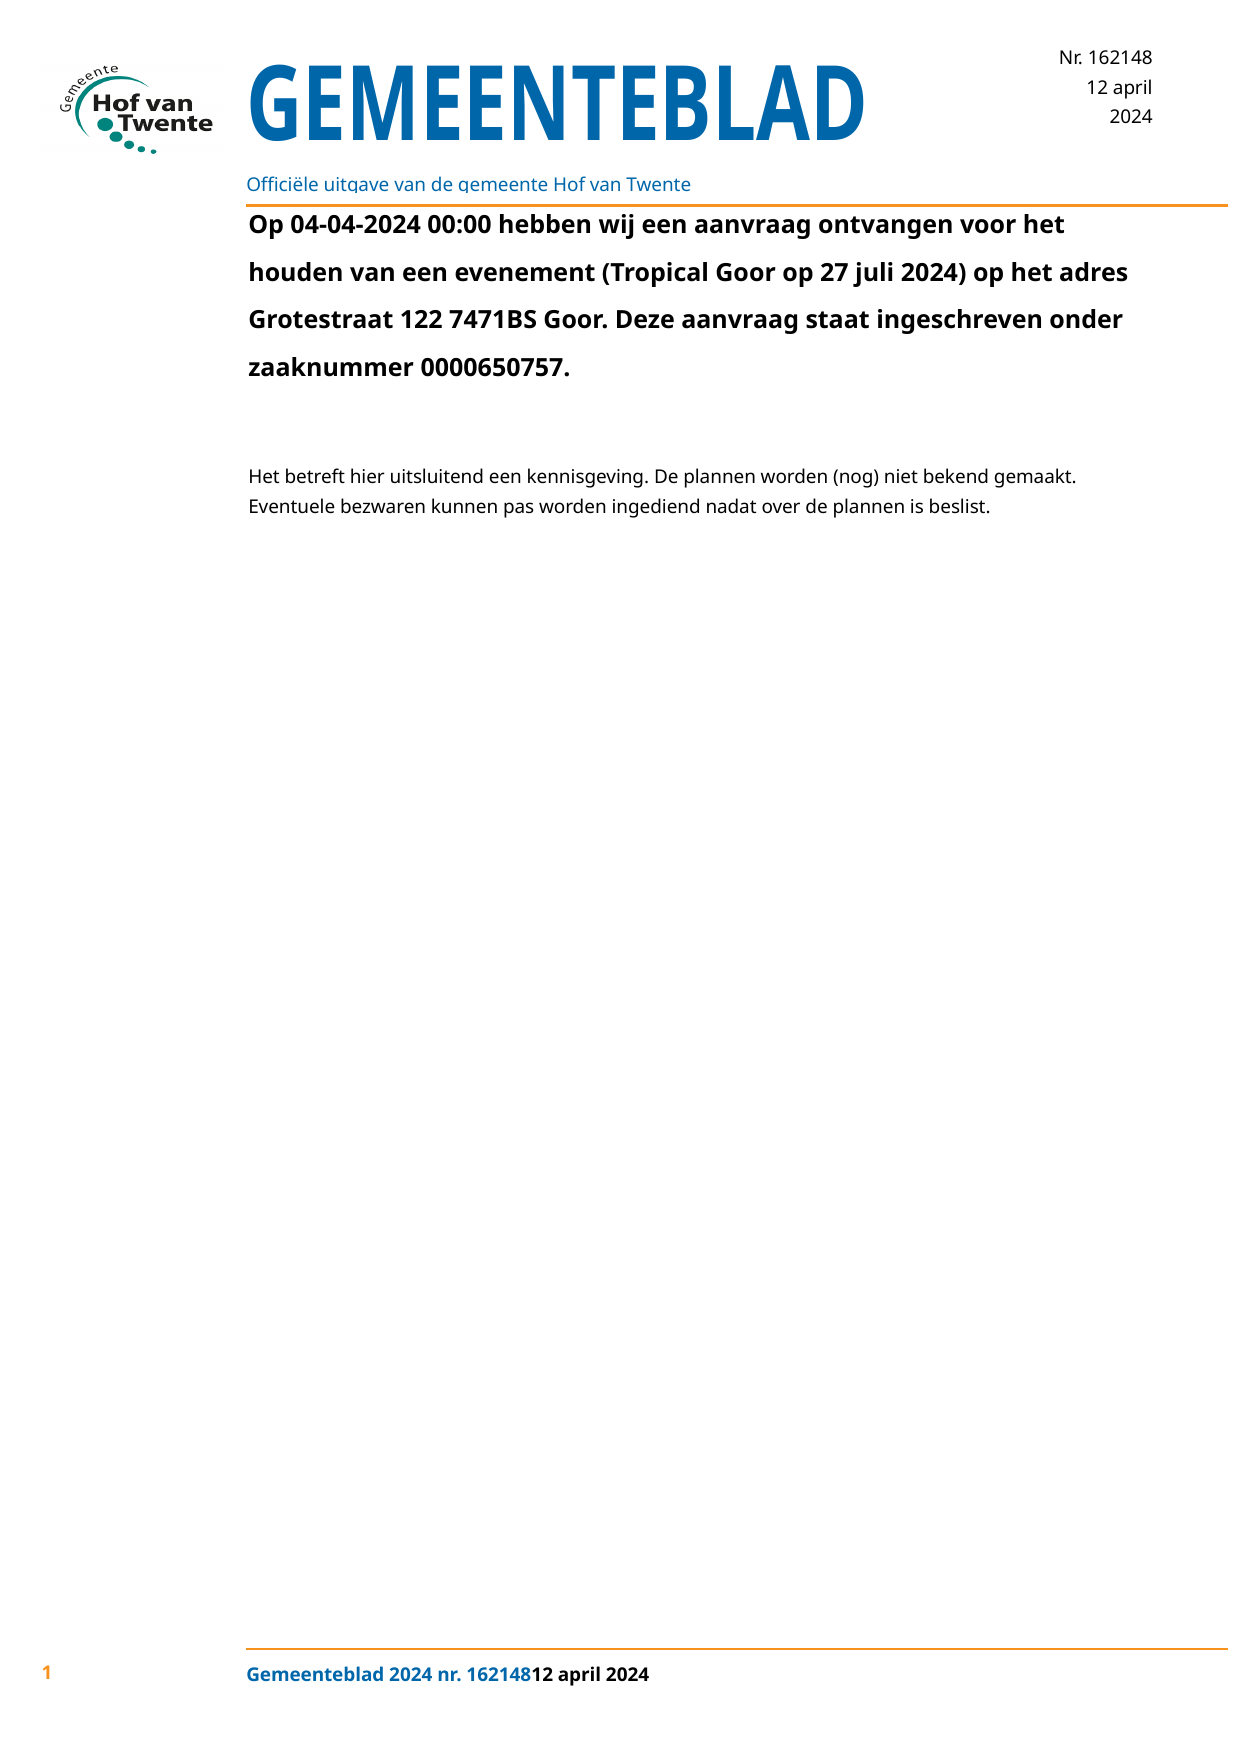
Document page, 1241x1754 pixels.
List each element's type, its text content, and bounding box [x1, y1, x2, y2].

text Op 04-04-2024 00:00 hebben wij een aanvraag ontvangen voor het houden van een evenement (Tropical Goor op 27 juli 2024) op het adres Grotestraat 122 7471BS Goor. Deze aanvraag staat ingeschreven onder zaaknummer 0000650757. [248, 207, 1152, 384]
text Het betreft hier uitsluitend een kennisgeving. De plannen worden (nog) niet bekend gemaakt. Eventuele bezwaren kunnen pas worden ingediend nadat over de plannen is beslist. [248, 463, 1152, 519]
picture [41, 47, 231, 172]
